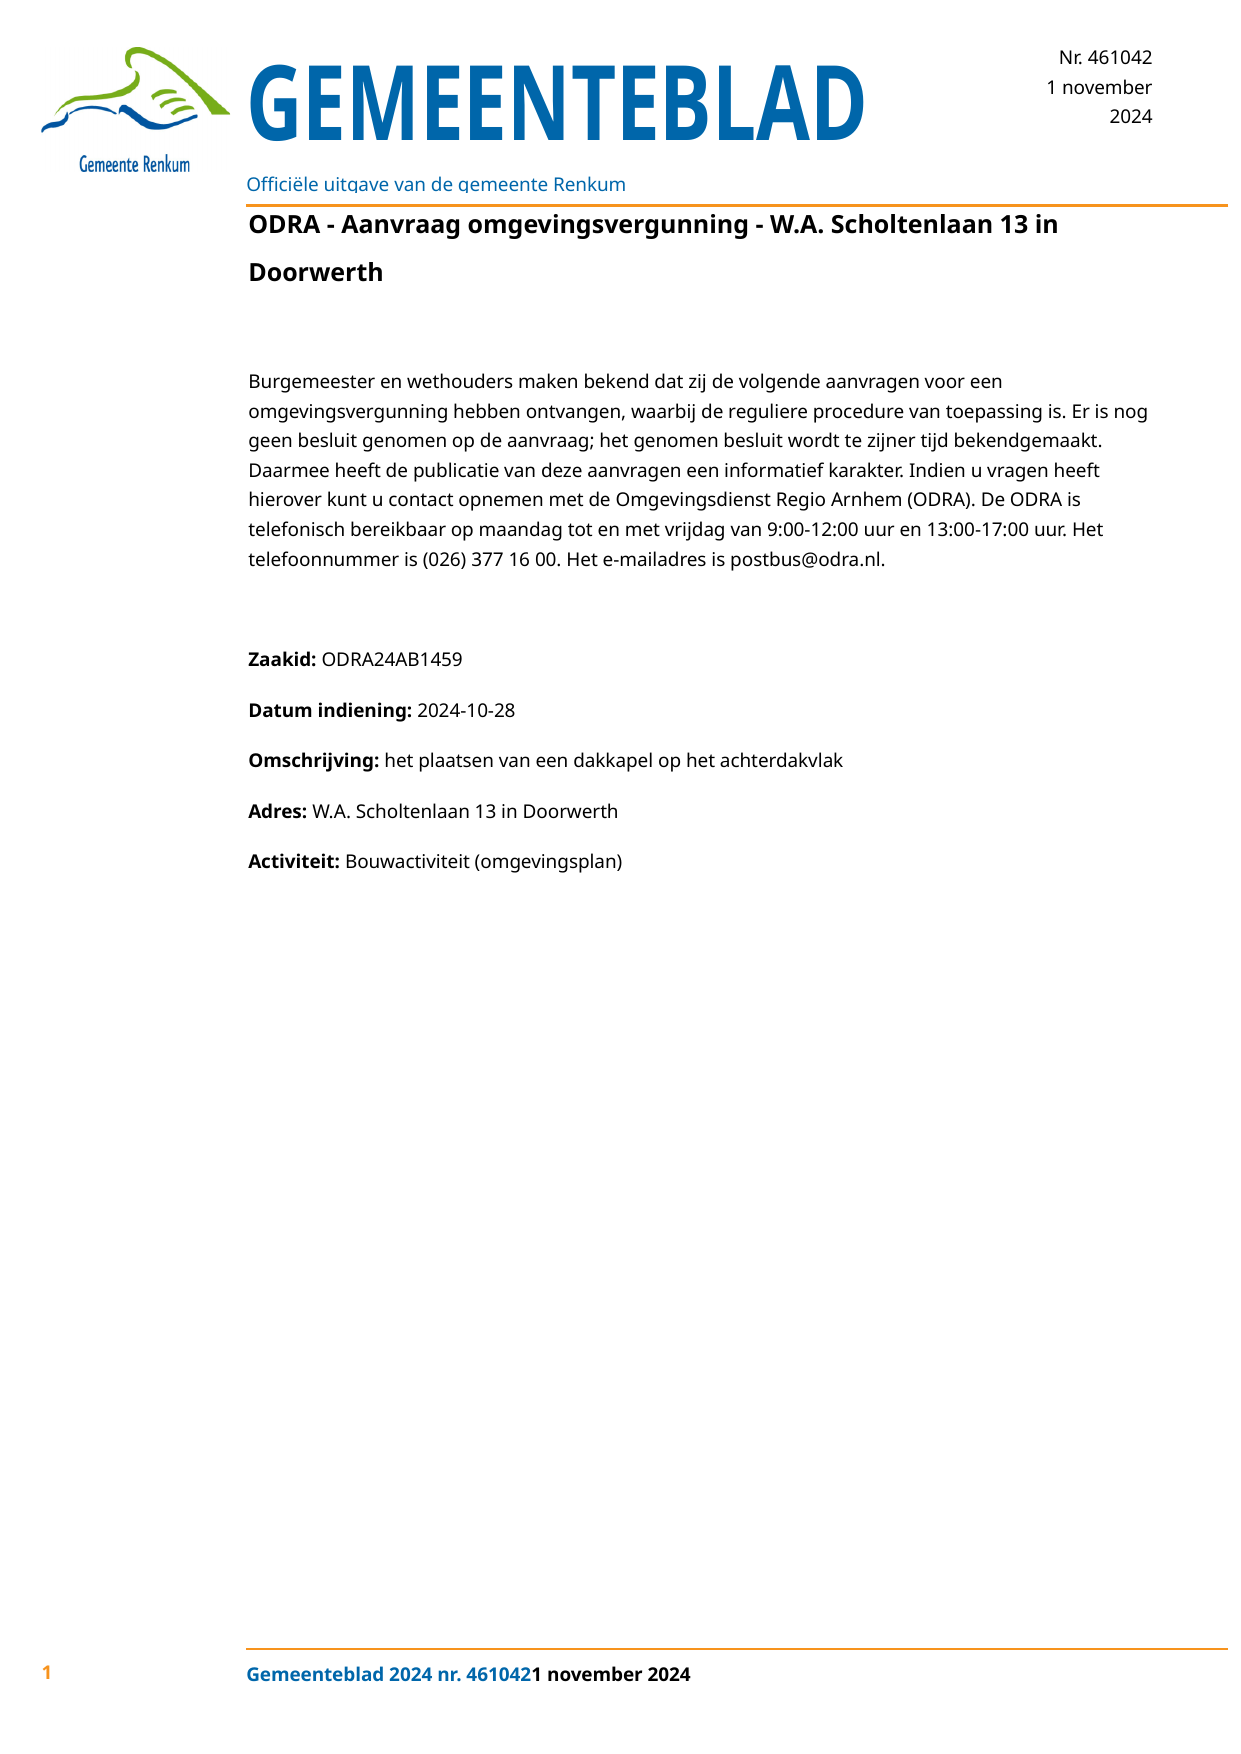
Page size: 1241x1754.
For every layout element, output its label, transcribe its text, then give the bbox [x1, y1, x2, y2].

text Datum indiening: 2024-10-28 [248, 697, 1152, 723]
text Zaakid: ODRA24AB1459 [248, 647, 1152, 672]
text Adres: W.A. Scholtenlaan 13 in Doorwerth [248, 798, 1152, 824]
text Activiteit: Bouwactiviteit (omgevingsplan) [248, 848, 1152, 874]
text Burgemeester en wethouders maken bekend dat zij de volgende aanvragen voor een omgevingsvergunning hebben ontvangen, waarbij de reguliere procedure van toepassing is. Er is nog geen besluit genomen op de aanvraag; het genomen besluit wordt te zijner tijd bekendgemaakt. Daarmee heeft de publicatie van deze aanvragen een informatief karakter. Indien u vragen heeft hierover kunt u contact opnemen met de Omgevingsdienst Regio Arnhem (ODRA). De ODRA is telefonisch bereikbaar op maandag tot en met vrijdag van 9:00-12:00 uur en 13:00-17:00 uur. Het telefoonnummer is (026) 377 16 00. Het e-mailadres is postbus@odra.nl. [248, 368, 1152, 572]
text ODRA - Aanvraag omgevingsvergunning - W.A. Scholtenlaan 13 in Doorwerth [248, 207, 1152, 288]
text Omschrijving: het plaatsen van een dakkapel op het achterdakvlak [248, 747, 1152, 773]
picture [41, 47, 231, 172]
